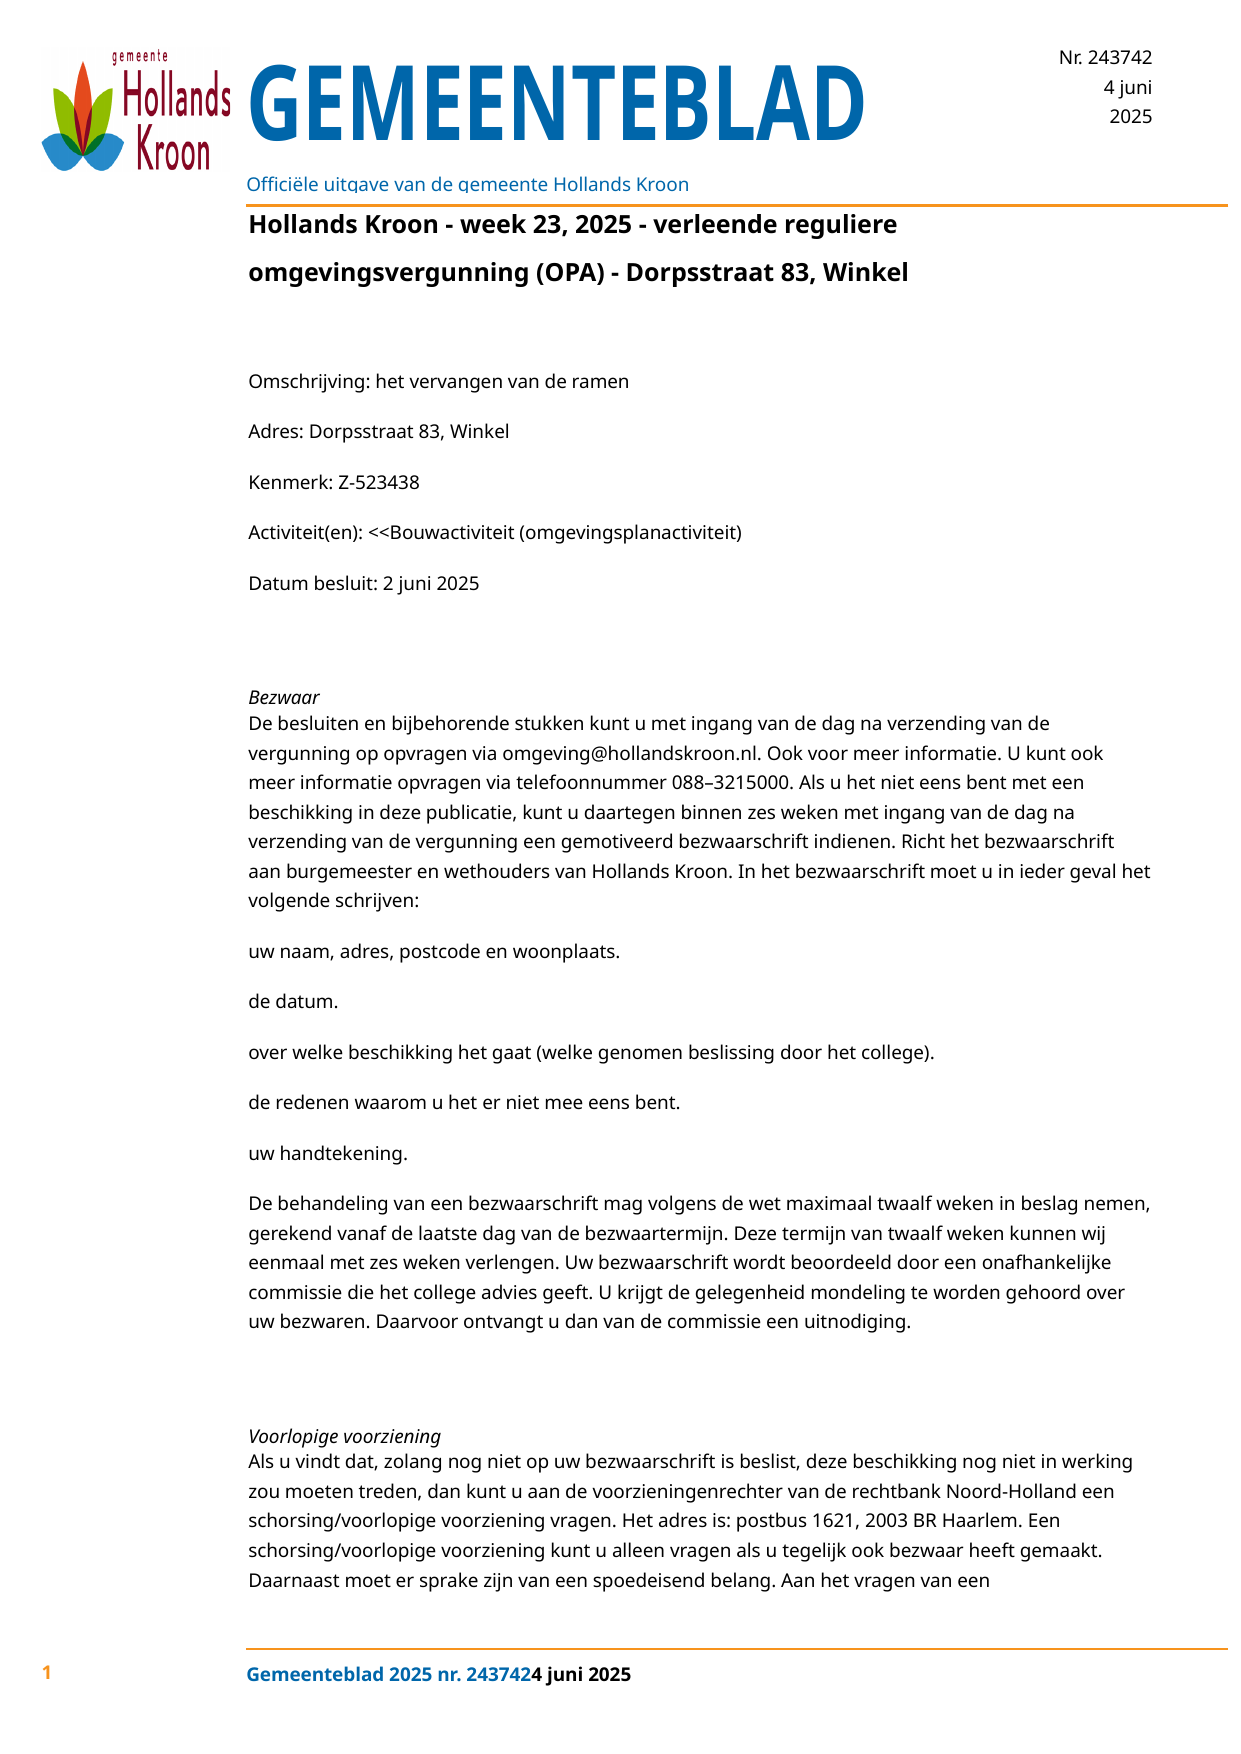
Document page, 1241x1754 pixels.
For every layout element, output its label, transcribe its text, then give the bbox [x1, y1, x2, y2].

text over welke beschikking het gaat (welke genomen beslissing door het college). [248, 1039, 1152, 1064]
text Voorlopige voorziening [248, 1423, 1152, 1448]
text Hollands Kroon - week 23, 2025 - verleende reguliere omgevingsvergunning (OPA) - Dorpsstraat 83, Winkel [248, 207, 1152, 288]
text Activiteit(en): <<Bouwactiviteit (omgevingsplanactiviteit) [248, 519, 1152, 545]
text de redenen waarom u het er niet mee eens bent. [248, 1089, 1152, 1115]
text Als u vindt dat, zolang nog niet op uw bezwaarschrift is beslist, deze beschikking nog niet in werking zou moeten treden, dan kunt u aan de voorzieningenrechter van de rechtbank Noord-Holland een schorsing/voorlopige voorziening vragen. Het adres is: postbus 1621, 2003 BR Haarlem. Een schorsing/voorlopige voorziening kunt u alleen vragen als u tegelijk ook bezwaar heeft gemaakt. Daarnaast moet er sprake zijn van een spoedeisend belang. Aan het vragen van een [248, 1448, 1152, 1593]
text uw handtekening. [248, 1140, 1152, 1165]
text Omschrijving: het vervangen van de ramen [248, 368, 1152, 394]
text uw naam, adres, postcode en woonplaats. [248, 938, 1152, 964]
text Adres: Dorpsstraat 83, Winkel [248, 419, 1152, 444]
picture [41, 47, 231, 172]
text Bezwaar [248, 684, 1152, 710]
text Datum besluit: 2 juni 2025 [248, 570, 1152, 596]
text De behandeling van een bezwaarschrift mag volgens de wet maximaal twaalf weken in beslag nemen, gerekend vanaf de laatste dag van de bezwaartermijn. Deze termijn van twaalf weken kunnen wij eenmaal met zes weken verlengen. Uw bezwaarschrift wordt beoordeeld door een onafhankelijke commissie die het college advies geeft. U krijgt de gelegenheid mondeling te worden gehoord over uw bezwaren. Daarvoor ontvangt u dan van de commissie een uitnodiging. [248, 1190, 1152, 1334]
text De besluiten en bijbehorende stukken kunt u met ingang van de dag na verzending van de vergunning op opvragen via omgeving@hollandskroon.nl. Ook voor meer informatie. U kunt ook meer informatie opvragen via telefoonnummer 088–3215000. Als u het niet eens bent met een beschikking in deze publicatie, kunt u daartegen binnen zes weken met ingang van de dag na verzending van de vergunning een gemotiveerd bezwaarschrift indienen. Richt het bezwaarschrift aan burgemeester en wethouders van Hollands Kroon. In het bezwaarschrift moet u in ieder geval het volgende schrijven: [248, 710, 1152, 913]
text Kenmerk: Z-523438 [248, 469, 1152, 495]
text de datum. [248, 988, 1152, 1014]
